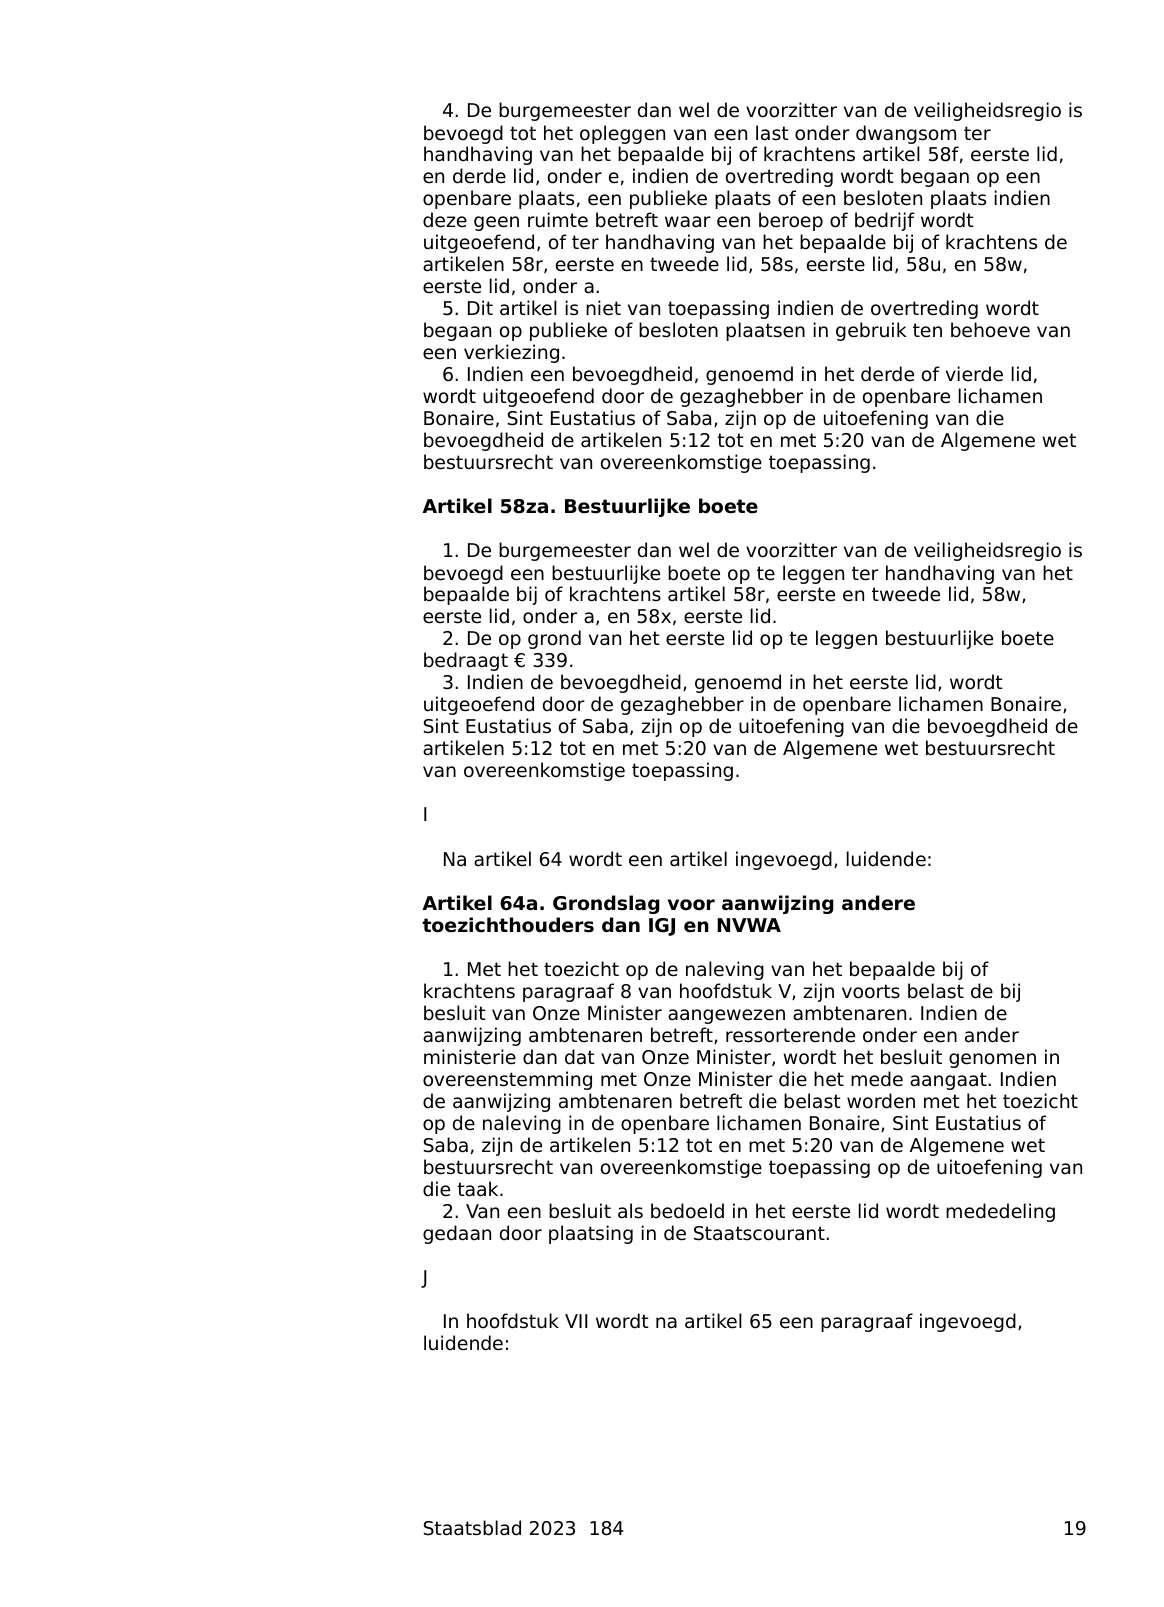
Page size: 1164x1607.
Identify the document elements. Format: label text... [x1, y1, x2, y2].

text 4. De burgemeester dan wel de voorzitter van de veiligheidsregio is bevoegd tot het opleggen van een last onder dwangsom ter handhaving van het bepaalde bij of krachtens artikel 58f, eerste lid, en derde lid, onder e, indien de overtreding wordt begaan op een openbare plaats, een publieke plaats of een besloten plaats indien deze geen ruimte betreft waar een beroep of bedrijf wordt uitgeoefend, of ter handhaving van het bepaalde bij of krachtens de artikelen 58r, eerste en tweede lid, 58s, eerste lid, 58u, en 58w, eerste lid, onder a. [422, 100, 1087, 298]
subtitle Artikel 64a. Grondslag voor aanwijzing andere toezichthouders dan IGJ en NVWA [422, 893, 1087, 937]
text 1. Met het toezicht op de naleving van het bepaalde bij of krachtens paragraaf 8 van hoofdstuk V, zijn voorts belast de bij besluit van Onze Minister aangewezen ambtenaren. Indien de aanwijzing ambtenaren betreft, ressorterende onder een ander ministerie dan dat van Onze Minister, wordt het besluit genomen in overeenstemming met Onze Minister die het mede aangaat. Indien de aanwijzing ambtenaren betreft die belast worden met het toezicht op de naleving in de openbare lichamen Bonaire, Sint Eustatius of Saba, zijn de artikelen 5:12 tot en met 5:20 van de Algemene wet bestuursrecht van overeenkomstige toepassing op de uitoefening van die taak. [422, 959, 1087, 1201]
text 1. De burgemeester dan wel de voorzitter van de veiligheidsregio is bevoegd een bestuurlijke boete op te leggen ter handhaving van het bepaalde bij of krachtens artikel 58r, eerste en tweede lid, 58w, eerste lid, onder a, en 58x, eerste lid. [422, 540, 1087, 628]
text 6. Indien een bevoegdheid, genoemd in het derde of vierde lid, wordt uitgeoefend door de gezaghebber in de openbare lichamen Bonaire, Sint Eustatius of Saba, zijn op de uitoefening van die bevoegdheid de artikelen 5:12 tot en met 5:20 van de Algemene wet bestuursrecht van overeenkomstige toepassing. [422, 364, 1087, 474]
subtitle Artikel 58za. Bestuurlijke boete [422, 496, 1087, 518]
text 5. Dit artikel is niet van toepassing indien de overtreding wordt begaan op publieke of besloten plaatsen in gebruik ten behoeve van een verkiezing. [422, 298, 1087, 364]
text 3. Indien de bevoegdheid, genoemd in het eerste lid, wordt uitgeoefend door de gezaghebber in de openbare lichamen Bonaire, Sint Eustatius of Saba, zijn op de uitoefening van die bevoegdheid de artikelen 5:12 tot en met 5:20 van de Algemene wet bestuursrecht van overeenkomstige toepassing. [422, 672, 1087, 782]
text I [422, 804, 1087, 826]
text Na artikel 64 wordt een artikel ingevoegd, luidende: [422, 848, 1087, 871]
text J [422, 1267, 1087, 1289]
text 2. De op grond van het eerste lid op te leggen bestuurlijke boete bedraagt € 339. [422, 628, 1087, 672]
text 2. Van een besluit als bedoeld in het eerste lid wordt mededeling gedaan door plaatsing in de Staatscourant. [422, 1201, 1087, 1244]
text In hoofdstuk VII wordt na artikel 65 een paragraaf ingevoegd, luidende: [422, 1311, 1087, 1355]
